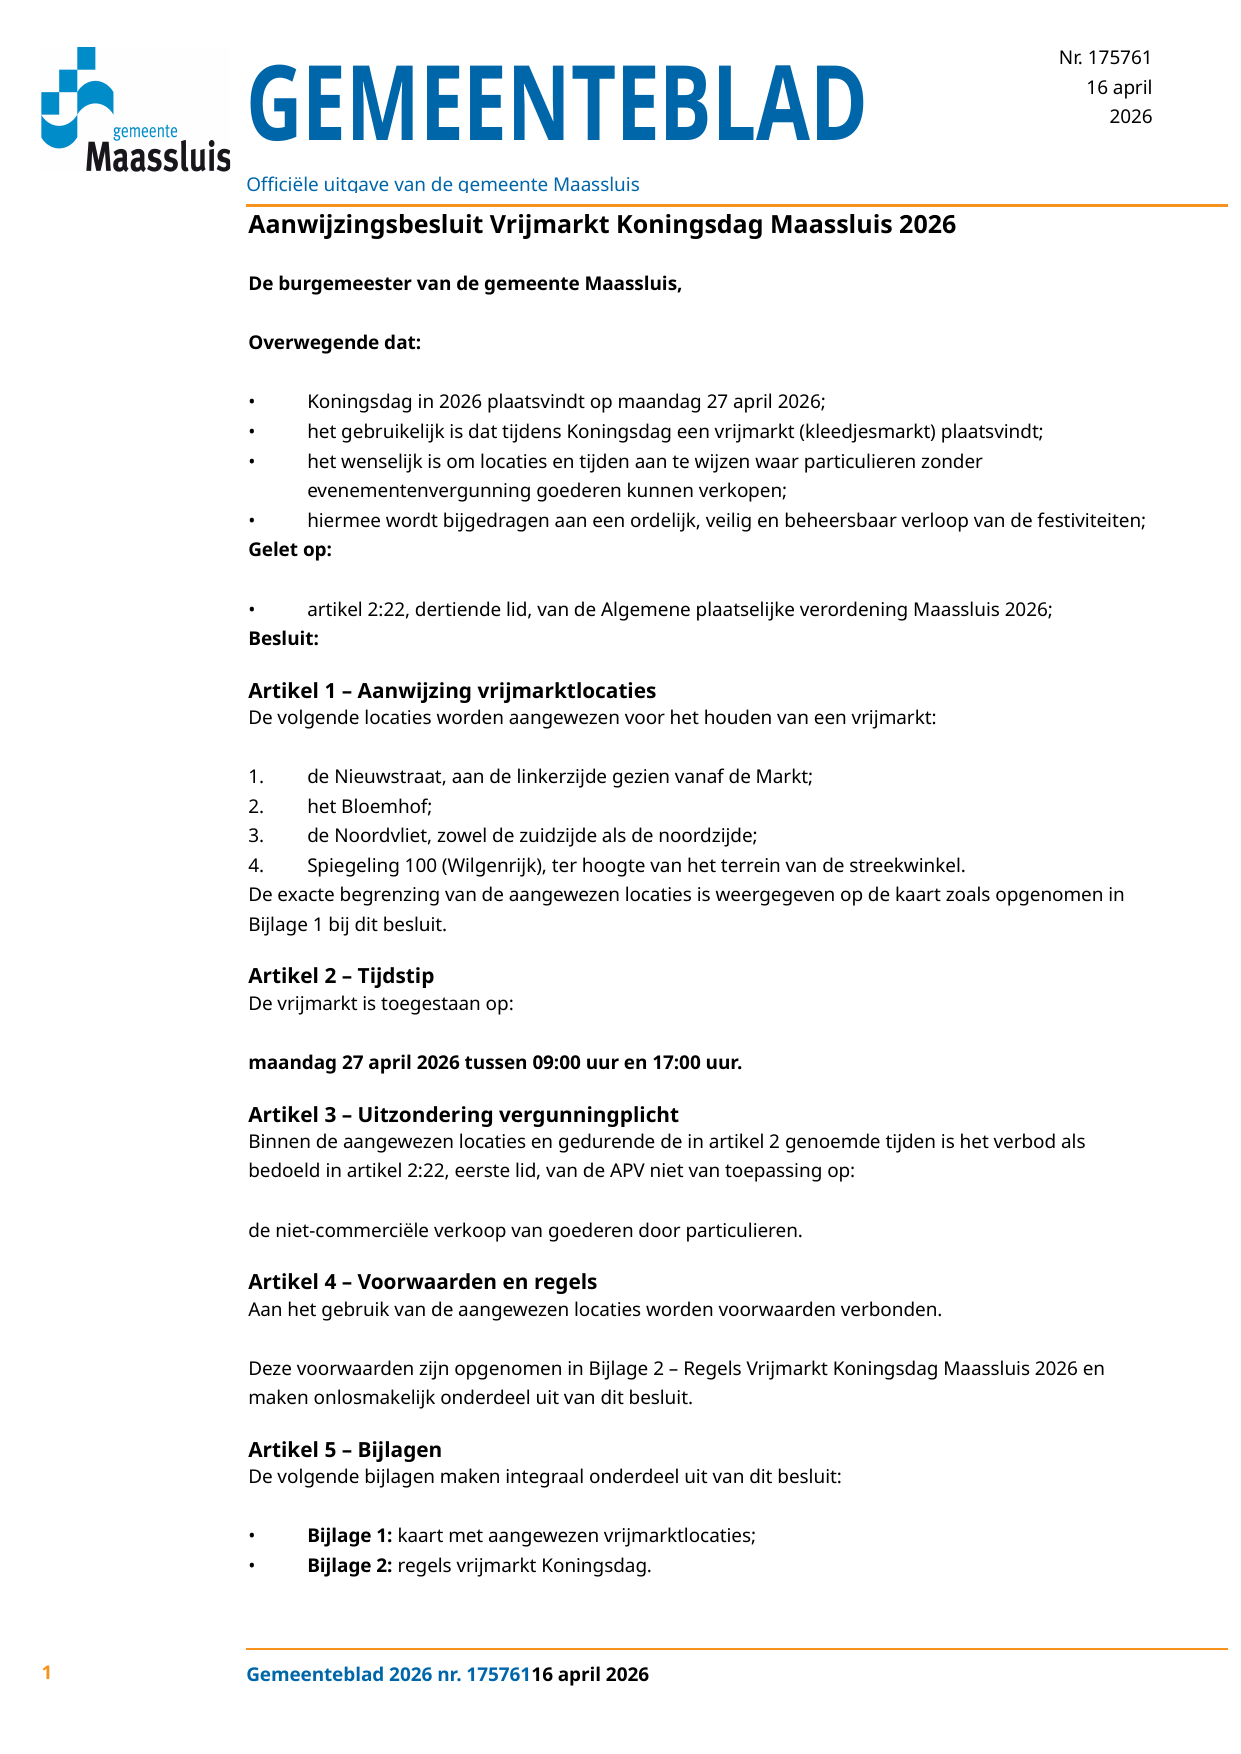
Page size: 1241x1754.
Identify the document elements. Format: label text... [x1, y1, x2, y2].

text Overwegende dat: [248, 329, 1152, 355]
list Bijlage 2: regels vrijmarkt Koningsdag. [248, 1552, 1152, 1578]
list Bijlage 1: kaart met aangewezen vrijmarktlocaties; [248, 1522, 1152, 1548]
list de Noordvliet, zowel de zuidzijde als de noordzijde; [248, 822, 1152, 848]
text maandag 27 april 2026 tussen 09:00 uur en 17:00 uur. [248, 1049, 1152, 1075]
text Artikel 5 – Bijlagen [248, 1435, 1152, 1463]
text Besluit: [248, 625, 1152, 651]
text De vrijmarkt is toegestaan op: [248, 990, 1152, 1016]
text Aan het gebruik van de aangewezen locaties worden voorwaarden verbonden. [248, 1296, 1152, 1321]
text De exacte begrenzing van de aangewezen locaties is weergegeven op de kaart zoals opgenomen in Bijlage 1 bij dit besluit. [248, 882, 1152, 937]
list het gebruikelijk is dat tijdens Koningsdag een vrijmarkt (kleedjesmarkt) plaatsvindt; [248, 418, 1152, 444]
list artikel 2:22, dertiende lid, van de Algemene plaatselijke verordening Maassluis 2026; [248, 596, 1152, 621]
list het wenselijk is om locaties en tijden aan te wijzen waar particulieren zonder evenementenvergunning goederen kunnen verkopen; [248, 448, 1152, 503]
text Aanwijzingsbesluit Vrijmarkt Koningsdag Maassluis 2026 [248, 207, 1152, 241]
list hiermee wordt bijgedragen aan een ordelijk, veilig en beheersbaar verloop van de festiviteiten; [248, 507, 1152, 533]
list de Nieuwstraat, aan de linkerzijde gezien vanaf de Markt; [248, 763, 1152, 789]
text De burgemeester van de gemeente Maassluis, [248, 270, 1152, 296]
picture [41, 47, 77, 92]
text Artikel 2 – Tijdstip [248, 962, 1152, 990]
text Binnen de aangewezen locaties en gedurende de in artikel 2 genoemde tijden is het verbod als bedoeld in artikel 2:22, eerste lid, van de APV niet van toepassing op: [248, 1128, 1152, 1183]
text Gelet op: [248, 537, 1152, 562]
picture [41, 47, 231, 172]
text Artikel 4 – Voorwaarden en regels [248, 1267, 1152, 1296]
list Spiegeling 100 (Wilgenrijk), ter hoogte van het terrein van de streekwinkel. [248, 852, 1152, 878]
text De volgende locaties worden aangewezen voor het houden van een vrijmarkt: [248, 704, 1152, 730]
list Koningsdag in 2026 plaatsvindt op maandag 27 april 2026; [248, 389, 1152, 414]
text De volgende bijlagen maken integraal onderdeel uit van dit besluit: [248, 1463, 1152, 1489]
text Artikel 1 – Aanwijzing vrijmarktlocaties [248, 676, 1152, 704]
text Artikel 3 – Uitzondering vergunningplicht [248, 1100, 1152, 1128]
list het Bloemhof; [248, 793, 1152, 819]
text Deze voorwaarden zijn opgenomen in Bijlage 2 – Regels Vrijmarkt Koningsdag Maassluis 2026 en maken onlosmakelijk onderdeel uit van dit besluit. [248, 1355, 1152, 1410]
text de niet-commerciële verkoop van goederen door particulieren. [248, 1217, 1152, 1243]
